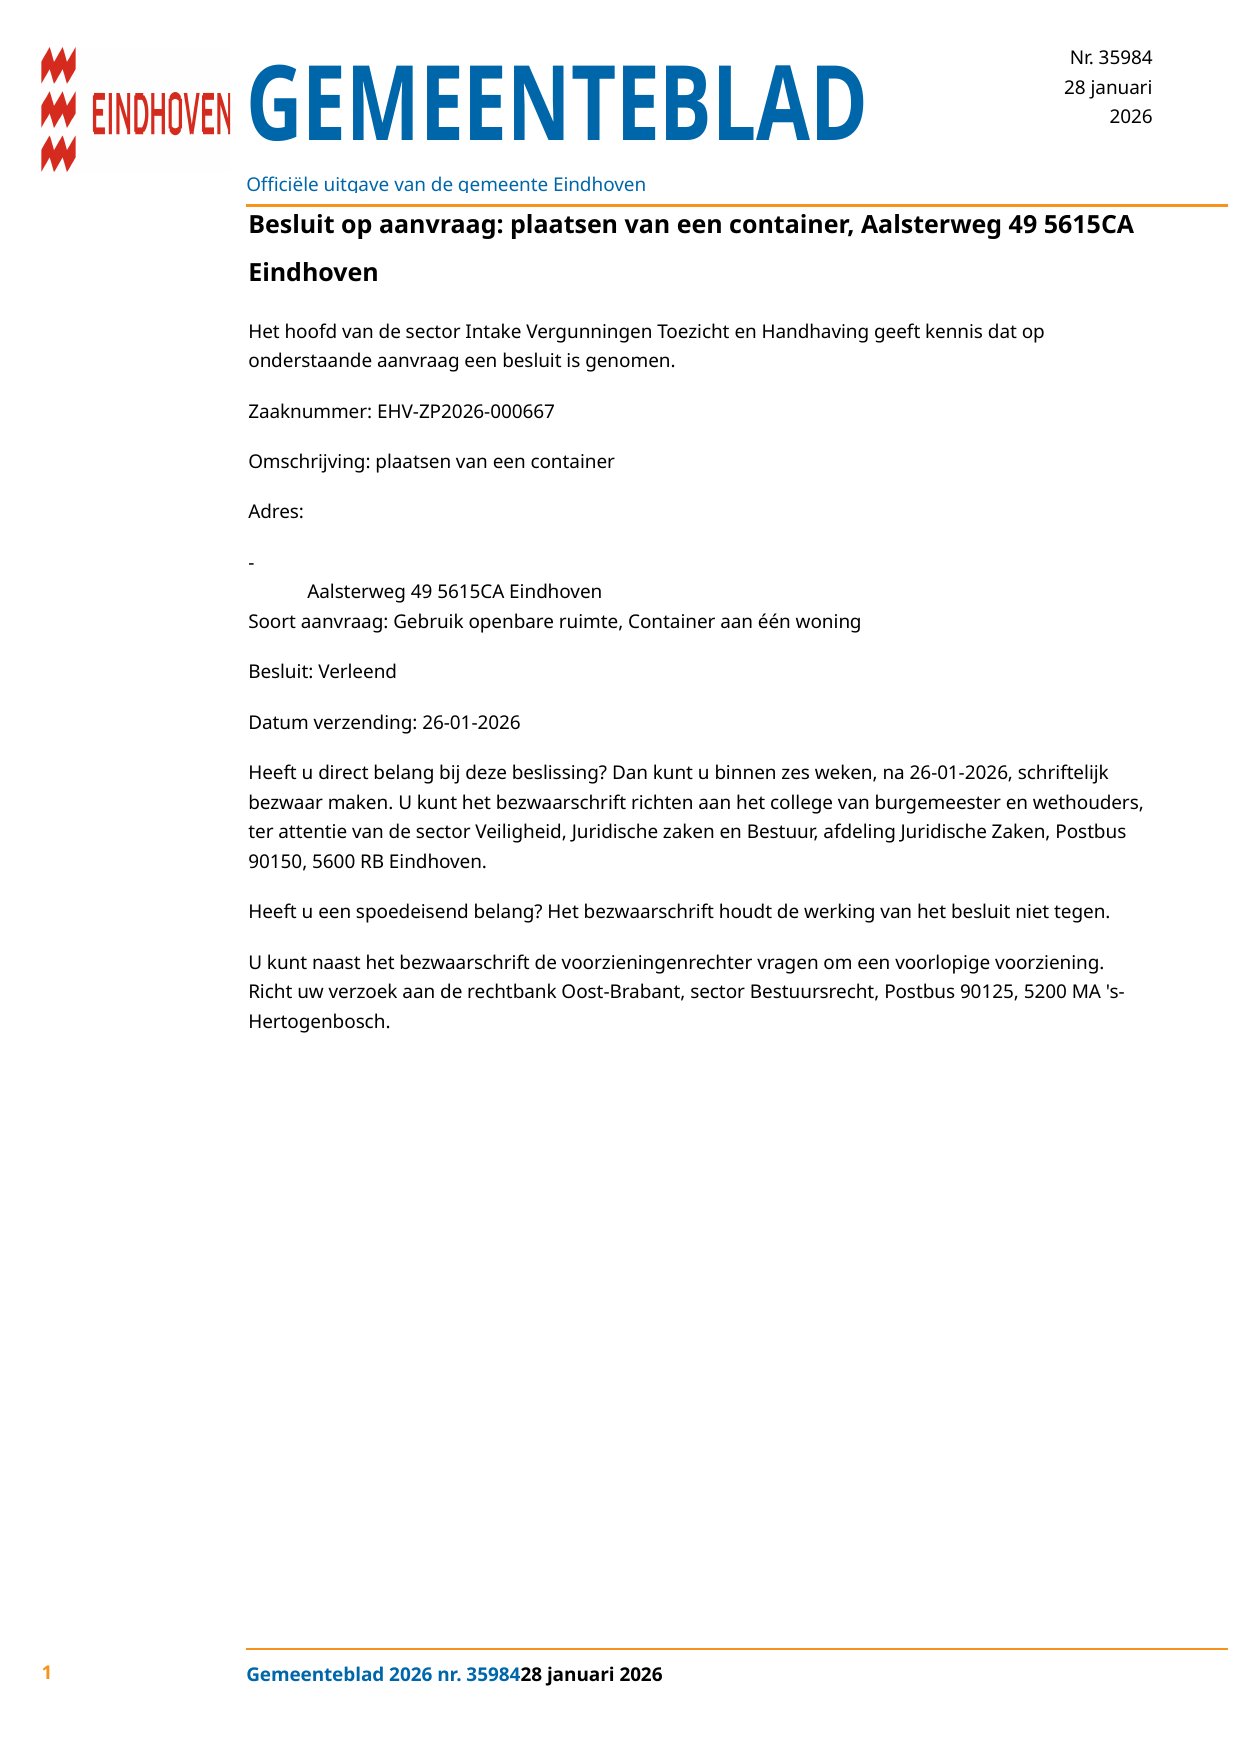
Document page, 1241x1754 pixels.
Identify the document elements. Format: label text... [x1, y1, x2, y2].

text Zaaknummer: EHV-ZP2026-000667 [248, 398, 1152, 424]
text Omschrijving: plaatsen van een container [248, 448, 1152, 474]
text U kunt naast het bezwaarschrift de voorzieningenrechter vragen om een voorlopige voorziening. Richt uw verzoek aan de rechtbank Oost-Brabant, sector Bestuursrecht, Postbus 90125, 5200 MA 's-Hertogenbosch. [248, 949, 1152, 1034]
text Soort aanvraag: Gebruik openbare ruimte, Container aan één woning [248, 608, 1152, 634]
text Heeft u direct belang bij deze beslissing? Dan kunt u binnen zes weken, na 26-01-2026, schriftelijk bezwaar maken. U kunt het bezwaarschrift richten aan het college van burgemeester en wethouders, ter attentie van de sector Veiligheid, Juridische zaken en Bestuur, afdeling Juridische Zaken, Postbus 90150, 5600 RB Eindhoven. [248, 759, 1152, 874]
text Adres: [248, 499, 1152, 524]
text Besluit: Verleend [248, 659, 1152, 684]
text Besluit op aanvraag: plaatsen van een container, Aalsterweg 49 5615CA Eindhoven [248, 207, 1152, 288]
text Heeft u een spoedeisend belang? Het bezwaarschrift houdt de werking van het besluit niet tegen. [248, 899, 1152, 924]
text Het hoofd van de sector Intake Vergunningen Toezicht en Handhaving geeft kennis dat op onderstaande aanvraag een besluit is genomen. [248, 318, 1152, 373]
picture [41, 47, 231, 172]
text Datum verzending: 26-01-2026 [248, 709, 1152, 735]
list Aalsterweg 49 5615CA Eindhoven [248, 579, 1152, 604]
